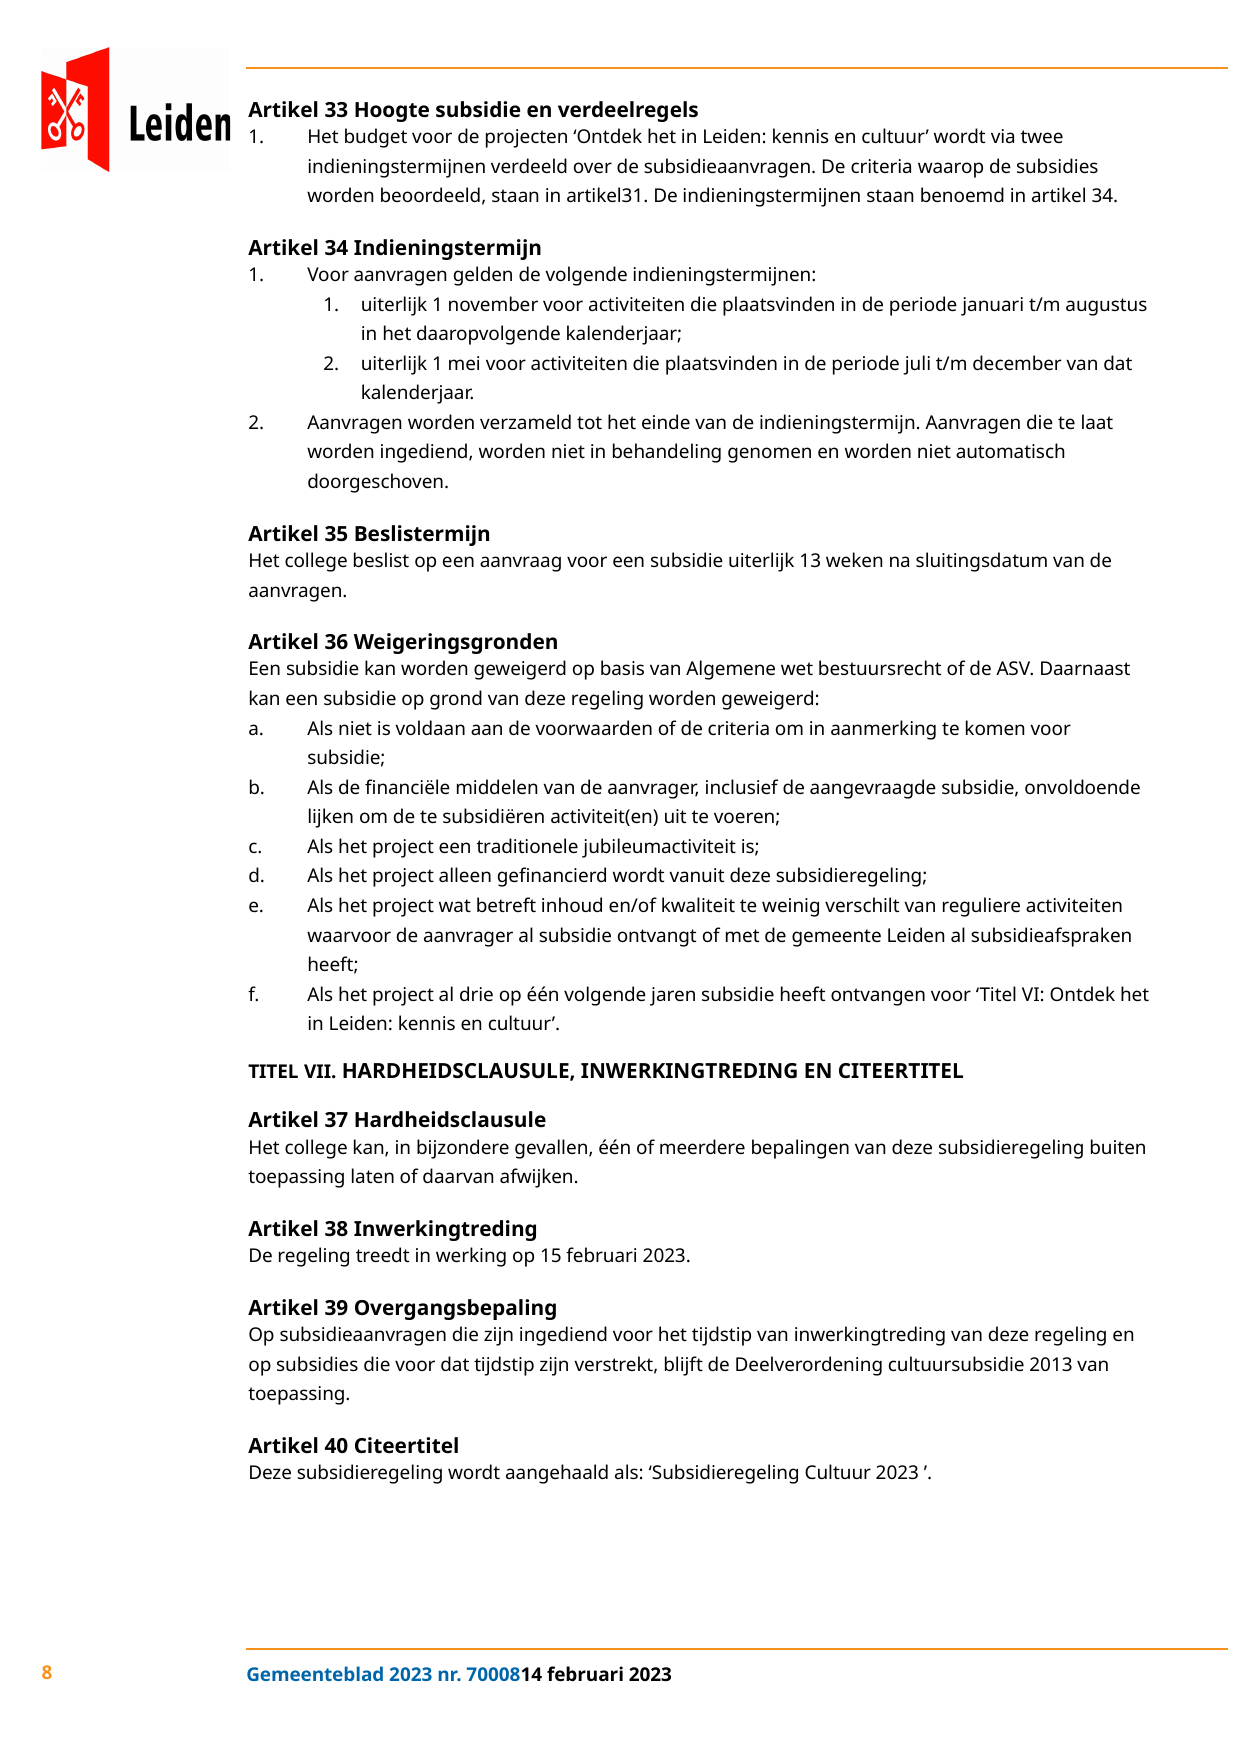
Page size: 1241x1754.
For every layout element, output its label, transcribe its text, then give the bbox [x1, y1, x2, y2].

text TITEL VII. HARDHEIDSCLAUSULE, INWERKINGTREDING EN CITEERTITEL [248, 1056, 1152, 1085]
list Als het project een traditionele jubileumactiviteit is; [248, 833, 1152, 859]
list uiterlijk 1 mei voor activiteiten die plaatsvinden in de periode juli t/m december van dat kalenderjaar. [323, 350, 1152, 405]
list Als het project wat betreft inhoud en/of kwaliteit te weinig verschilt van reguliere activiteiten waarvoor de aanvrager al subsidie ontvangt of met de gemeente Leiden al subsidieafspraken heeft; [248, 892, 1152, 977]
list Aanvragen worden verzameld tot het einde van de indieningstermijn. Aanvragen die te laat worden ingediend, worden niet in behandeling genomen en worden niet automatisch doorgeschoven. [248, 409, 1152, 494]
text Het college kan, in bijzondere gevallen, één of meerdere bepalingen van deze subsidieregeling buiten toepassing laten of daarvan afwijken. [248, 1134, 1152, 1189]
list Als het project al drie op één volgende jaren subsidie heeft ontvangen voor ‘Titel VI: Ontdek het in Leiden: kennis en cultuur’. [248, 981, 1152, 1036]
list Als niet is voldaan aan de voorwaarden of de criteria om in aanmerking te komen voor subsidie; [248, 715, 1152, 770]
list Als de financiële middelen van de aanvrager, inclusief de aangevraagde subsidie, onvoldoende lijken om de te subsidiëren activiteit(en) uit te voeren; [248, 774, 1152, 829]
text Het college beslist op een aanvraag voor een subsidie uiterlijk 13 weken na sluitingsdatum van de aanvragen. [248, 547, 1152, 602]
text Artikel 35 Beslistermijn [248, 519, 1152, 547]
text Deze subsidieregeling wordt aangehaald als: ‘Subsidieregeling Cultuur 2023 ’. [248, 1459, 1152, 1485]
text De regeling treedt in werking op 15 februari 2023. [248, 1242, 1152, 1268]
text Artikel 36 Weigeringsgronden [248, 627, 1152, 656]
text Een subsidie kan worden geweigerd op basis van Algemene wet bestuursrecht of de ASV. Daarnaast kan een subsidie op grond van deze regeling worden geweigerd: [248, 656, 1152, 711]
list Als het project alleen gefinancierd wordt vanuit deze subsidieregeling; [248, 863, 1152, 888]
text Op subsidieaanvragen die zijn ingediend voor het tijdstip van inwerkingtreding van deze regeling en op subsidies die voor dat tijdstip zijn verstrekt, blijft de Deelverordening cultuursubsidie 2013 van toepassing. [248, 1321, 1152, 1406]
picture [41, 47, 231, 172]
text Artikel 40 Citeertitel [248, 1431, 1152, 1459]
text Artikel 39 Overgangsbepaling [248, 1293, 1152, 1321]
text Artikel 37 Hardheidsclausule [248, 1106, 1152, 1134]
list Voor aanvragen gelden de volgende indieningstermijnen: [248, 261, 1152, 287]
text Artikel 34 Indieningstermijn [248, 233, 1152, 261]
text Artikel 33 Hoogte subsidie en verdeelregels [248, 95, 1152, 123]
text Artikel 38 Inwerkingtreding [248, 1214, 1152, 1242]
list uiterlijk 1 november voor activiteiten die plaatsvinden in de periode januari t/m augustus in het daaropvolgende kalenderjaar; [323, 291, 1152, 346]
list Het budget voor de projecten ‘Ontdek het in Leiden: kennis en cultuur’ wordt via twee indieningstermijnen verdeeld over de subsidieaanvragen. De criteria waarop de subsidies worden beoordeeld, staan in artikel31. De indieningstermijnen staan benoemd in artikel 34. [248, 123, 1152, 208]
